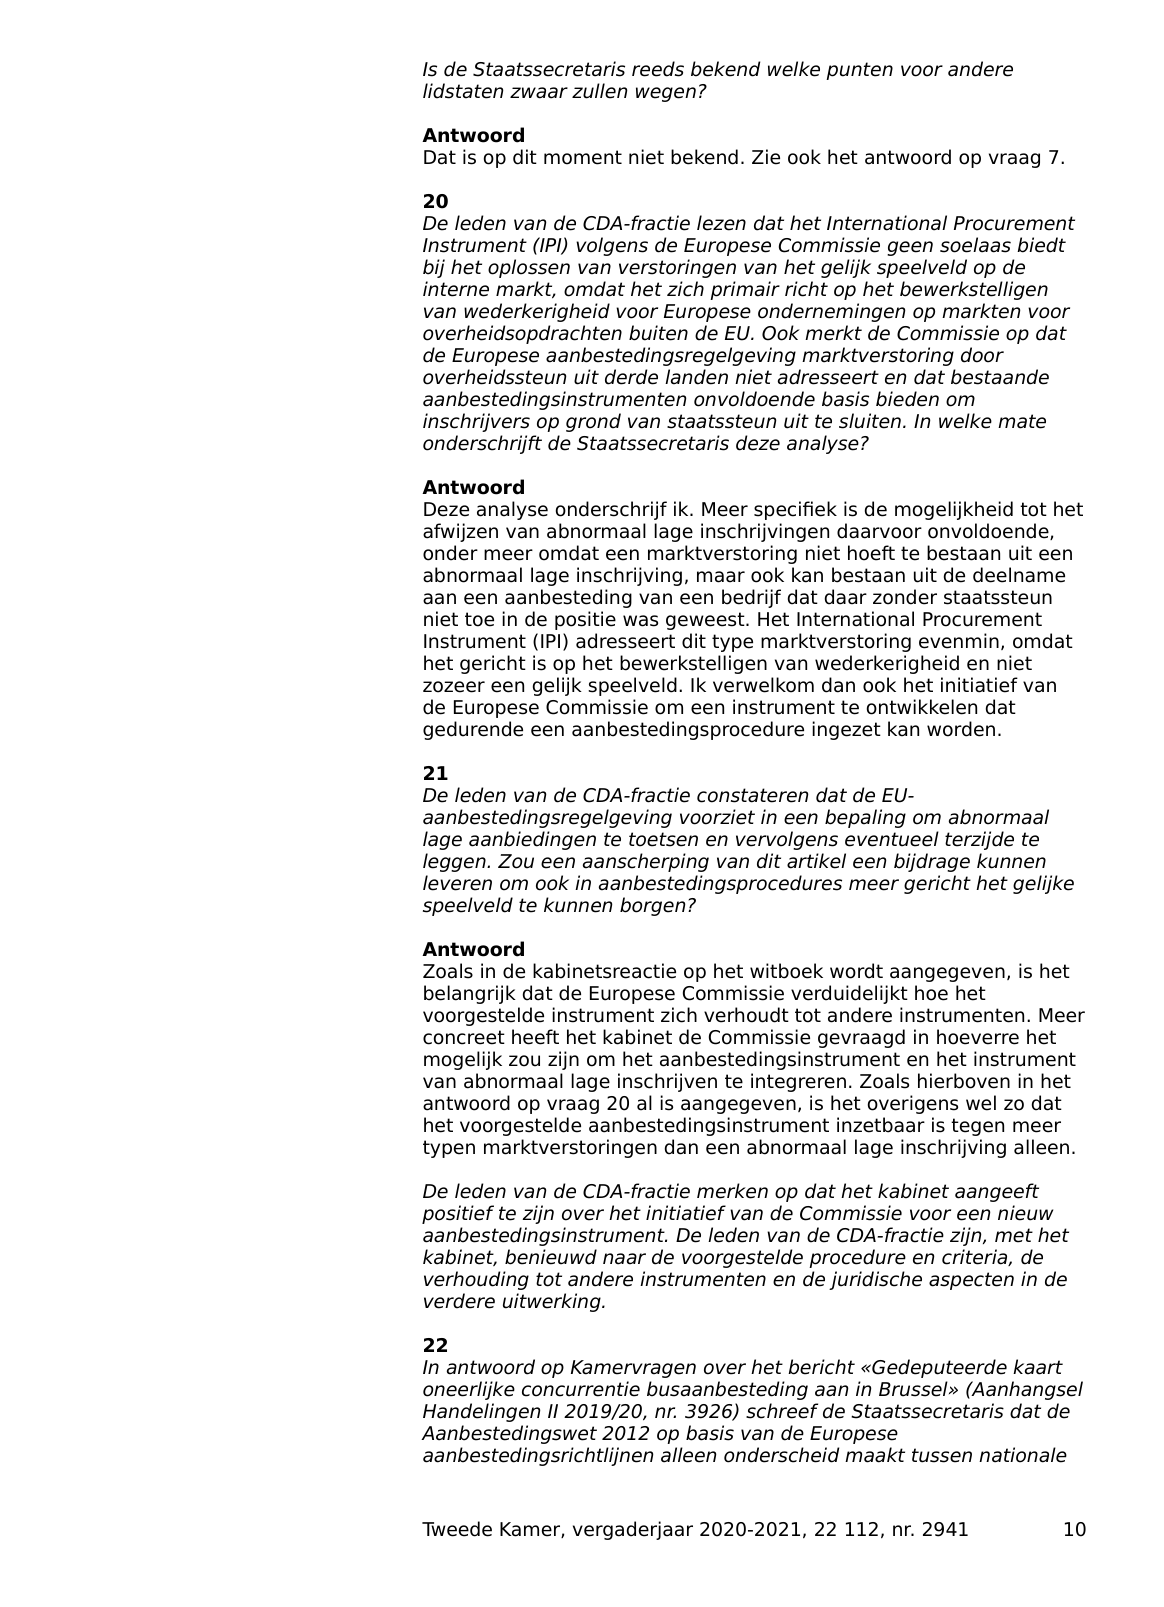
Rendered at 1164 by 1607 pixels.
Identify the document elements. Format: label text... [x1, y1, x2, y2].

text Zoals in de kabinetsreactie op het witboek wordt aangegeven, is het belangrijk dat de Europese Commissie verduidelijkt hoe het voorgestelde instrument zich verhoudt tot andere instrumenten. Meer concreet heeft het kabinet de Commissie gevraagd in hoeverre het mogelijk zou zijn om het aanbestedingsinstrument en het instrument van abnormaal lage inschrijven te integreren. Zoals hierboven in het antwoord op vraag 20 al is aangegeven, is het overigens wel zo dat het voorgestelde aanbestedingsinstrument inzetbaar is tegen meer typen marktverstoringen dan een abnormaal lage inschrijving alleen. [422, 961, 1087, 1159]
text 21 [422, 763, 1087, 785]
text 22 [422, 1335, 1087, 1357]
text Is de Staatssecretaris reeds bekend welke punten voor andere lidstaten zwaar zullen wegen? [422, 59, 1087, 103]
text Dat is op dit moment niet bekend. Zie ook het antwoord op vraag 7. [422, 147, 1087, 169]
text Antwoord [422, 477, 1087, 499]
text Deze analyse onderschrijf ik. Meer specifiek is de mogelijkheid tot het afwijzen van abnormaal lage inschrijvingen daarvoor onvoldoende, onder meer omdat een marktverstoring niet hoeft te bestaan uit een abnormaal lage inschrijving, maar ook kan bestaan uit de deelname aan een aanbesteding van een bedrijf dat daar zonder staatssteun niet toe in de positie was geweest. Het International Procurement Instrument (IPI) adresseert dit type marktverstoring evenmin, omdat het gericht is op het bewerkstelligen van wederkerigheid en niet zozeer een gelijk speelveld. Ik verwelkom dan ook het initiatief van de Europese Commissie om een instrument te ontwikkelen dat gedurende een aanbestedingsprocedure ingezet kan worden. [422, 499, 1087, 741]
text De leden van de CDA-fractie lezen dat het International Procurement Instrument (IPI) volgens de Europese Commissie geen soelaas biedt bij het oplossen van verstoringen van het gelijk speelveld op de interne markt, omdat het zich primair richt op het bewerkstelligen van wederkerigheid voor Europese ondernemingen op markten voor overheidsopdrachten buiten de EU. Ook merkt de Commissie op dat de Europese aanbestedingsregelgeving marktverstoring door overheidssteun uit derde landen niet adresseert en dat bestaande aanbestedingsinstrumenten onvoldoende basis bieden om inschrijvers op grond van staatssteun uit te sluiten. In welke mate onderschrijft de Staatssecretaris deze analyse? [422, 213, 1087, 455]
text Antwoord [422, 939, 1087, 961]
text De leden van de CDA-fractie merken op dat het kabinet aangeeft positief te zijn over het initiatief van de Commissie voor een nieuw aanbestedingsinstrument. De leden van de CDA-fractie zijn, met het kabinet, benieuwd naar de voorgestelde procedure en criteria, de verhouding tot andere instrumenten en de juridische aspecten in de verdere uitwerking. [422, 1181, 1087, 1313]
text De leden van de CDA-fractie constateren dat de EU-aanbestedingsregelgeving voorziet in een bepaling om abnormaal lage aanbiedingen te toetsen en vervolgens eventueel terzijde te leggen. Zou een aanscherping van dit artikel een bijdrage kunnen leveren om ook in aanbestedingsprocedures meer gericht het gelijke speelveld te kunnen borgen? [422, 785, 1087, 917]
text 20 [422, 191, 1087, 213]
text Antwoord [422, 125, 1087, 147]
text In antwoord op Kamervragen over het bericht «Gedeputeerde kaart oneerlijke concurrentie busaanbesteding aan in Brussel» (Aanhangsel Handelingen II 2019/20, nr. 3926) schreef de Staatssecretaris dat de Aanbestedingswet 2012 op basis van de Europese aanbestedingsrichtlijnen alleen onderscheid maakt tussen nationale [422, 1357, 1087, 1467]
